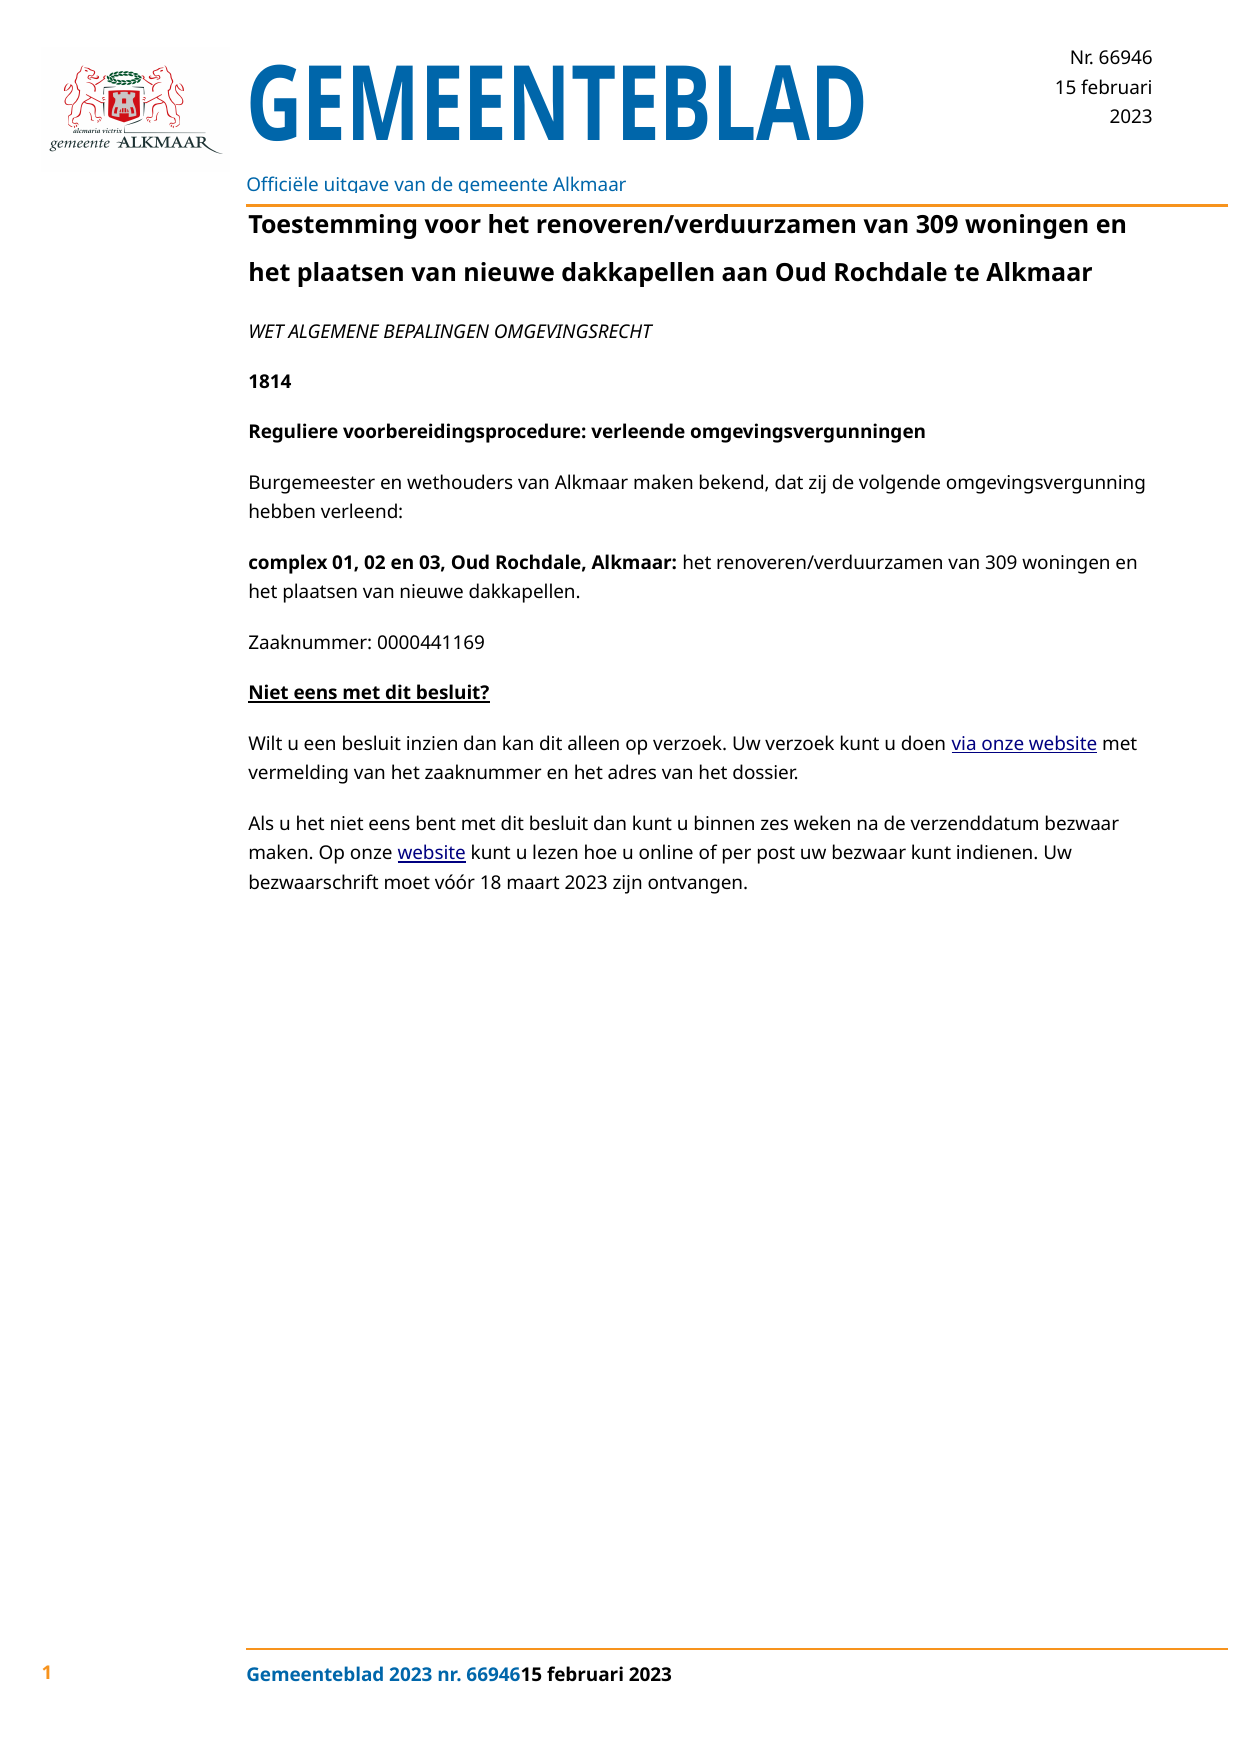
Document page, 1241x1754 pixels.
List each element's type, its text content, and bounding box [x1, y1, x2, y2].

text Burgemeester en wethouders van Alkmaar maken bekend, dat zij de volgende omgevingsvergunning hebben verleend: [248, 469, 1152, 524]
text Toestemming voor het renoveren/verduurzamen van 309 woningen en het plaatsen van nieuwe dakkapellen aan Oud Rochdale te Alkmaar [248, 207, 1152, 288]
text complex 01, 02 en 03, Oud Rochdale, Alkmaar: het renoveren/verduurzamen van 309 woningen en het plaatsen van nieuwe dakkapellen. [248, 549, 1152, 604]
text WET ALGEMENE BEPALINGEN OMGEVINGSRECHT [248, 318, 1152, 344]
text Zaaknummer: 0000441169 [248, 629, 1152, 655]
text Wilt u een besluit inzien dan kan dit alleen op verzoek. Uw verzoek kunt u doen via onze website met vermelding van het zaaknummer en het adres van het dossier. [248, 730, 1152, 785]
text 1814 [248, 368, 1152, 394]
text Reguliere voorbereidingsprocedure: verleende omgevingsvergunningen [248, 419, 1152, 444]
text Als u het niet eens bent met dit besluit dan kunt u binnen zes weken na de verzenddatum bezwaar maken. Op onze website kunt u lezen hoe u online of per post uw bezwaar kunt indienen. Uw bezwaarschrift moet vóór 18 maart 2023 zijn ontvangen. [248, 810, 1152, 895]
picture [41, 47, 231, 172]
text Niet eens met dit besluit? [248, 679, 1152, 705]
